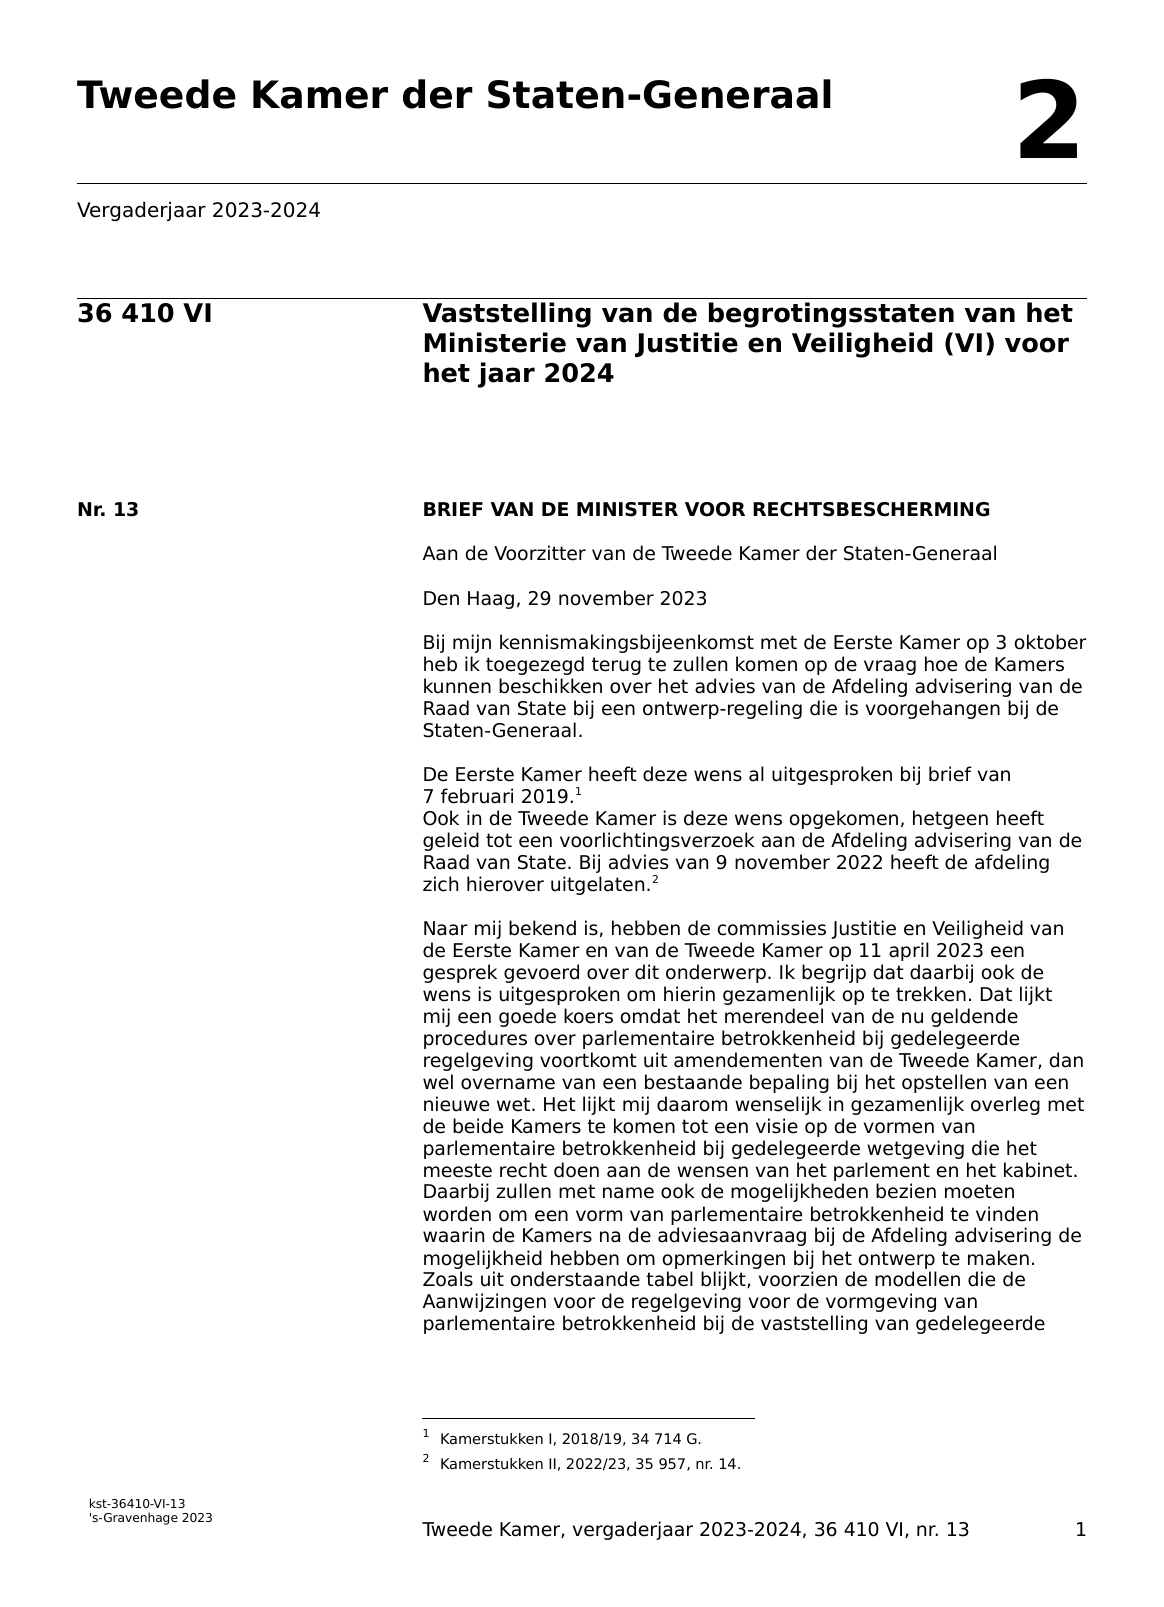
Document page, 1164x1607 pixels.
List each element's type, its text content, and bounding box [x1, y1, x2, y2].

table_cell Vergaderjaar 2023-2024 [77, 184, 1087, 298]
table_header Tweede Kamer der Staten-Generaal [77, 59, 886, 183]
text Bij mijn kennismakingsbijeenkomst met de Eerste Kamer op 3 oktober heb ik toegezegd terug te zullen komen op de vraag hoe de Kamers kunnen beschikken over het advies van de Afdeling advisering van de Raad van State bij een ontwerp-regeling die is voorgehangen bij de Staten-Generaal. [422, 632, 1087, 741]
subtitle Nr. 13 BRIEF VAN DE MINISTER VOOR RECHTSBESCHERMING [77, 499, 1087, 521]
text Kamerstukken I, 2018/19, 34 714 G. [422, 1427, 1087, 1449]
text Ook in de Tweede Kamer is deze wens opgekomen, hetgeen heeft geleid tot een voorlichtingsverzoek aan de Afdeling advisering van de Raad van State. Bij advies van 9 november 2022 heeft de afdeling zich hierover uitgelaten. [422, 808, 1087, 896]
text Den Haag, 29 november 2023 [422, 587, 1087, 609]
subtitle 36 410 VI Vaststelling van de begrotingsstaten van het Ministerie van Justitie en Veiligheid (VI) voor het jaar 2024 [77, 299, 1087, 388]
text Aan de Voorzitter van de Tweede Kamer der Staten-Generaal [422, 543, 1087, 565]
text 's-Gravenhage 2023 [88, 1511, 323, 1525]
text De Eerste Kamer heeft deze wens al uitgesproken bij brief van 7 februari 2019. [422, 764, 1087, 808]
text kst-36410-VI-13 [88, 1497, 323, 1511]
text Kamerstukken II, 2022/23, 35 957, nr. 14. [422, 1452, 1087, 1474]
table_header 2 [886, 59, 1087, 183]
text Naar mij bekend is, hebben de commissies Justitie en Veiligheid van de Eerste Kamer en van de Tweede Kamer op 11 april 2023 een gesprek gevoerd over dit onderwerp. Ik begrijp dat daarbij ook de wens is uitgesproken om hierin gezamenlijk op te trekken. Dat lijkt mij een goede koers omdat het merendeel van de nu geldende procedures over parlementaire betrokkenheid bij gedelegeerde regelgeving voortkomt uit amendementen van de Tweede Kamer, dan wel overname van een bestaande bepaling bij het opstellen van een nieuwe wet. Het lijkt mij daarom wenselijk in gezamenlijk overleg met de beide Kamers te komen tot een visie op de vormen van parlementaire betrokkenheid bij gedelegeerde wetgeving die het meeste recht doen aan de wensen van het parlement en het kabinet. Daarbij zullen met name ook de mogelijkheden bezien moeten worden om een vorm van parlementaire betrokkenheid te vinden waarin de Kamers na de adviesaanvraag bij de Afdeling advisering de mogelijkheid hebben om opmerkingen bij het ontwerp te maken. Zoals uit onderstaande tabel blijkt, voorzien de modellen die de Aanwijzingen voor de regelgeving voor de vormgeving van parlementaire betrokkenheid bij de vaststelling van gedelegeerde [422, 918, 1087, 1335]
